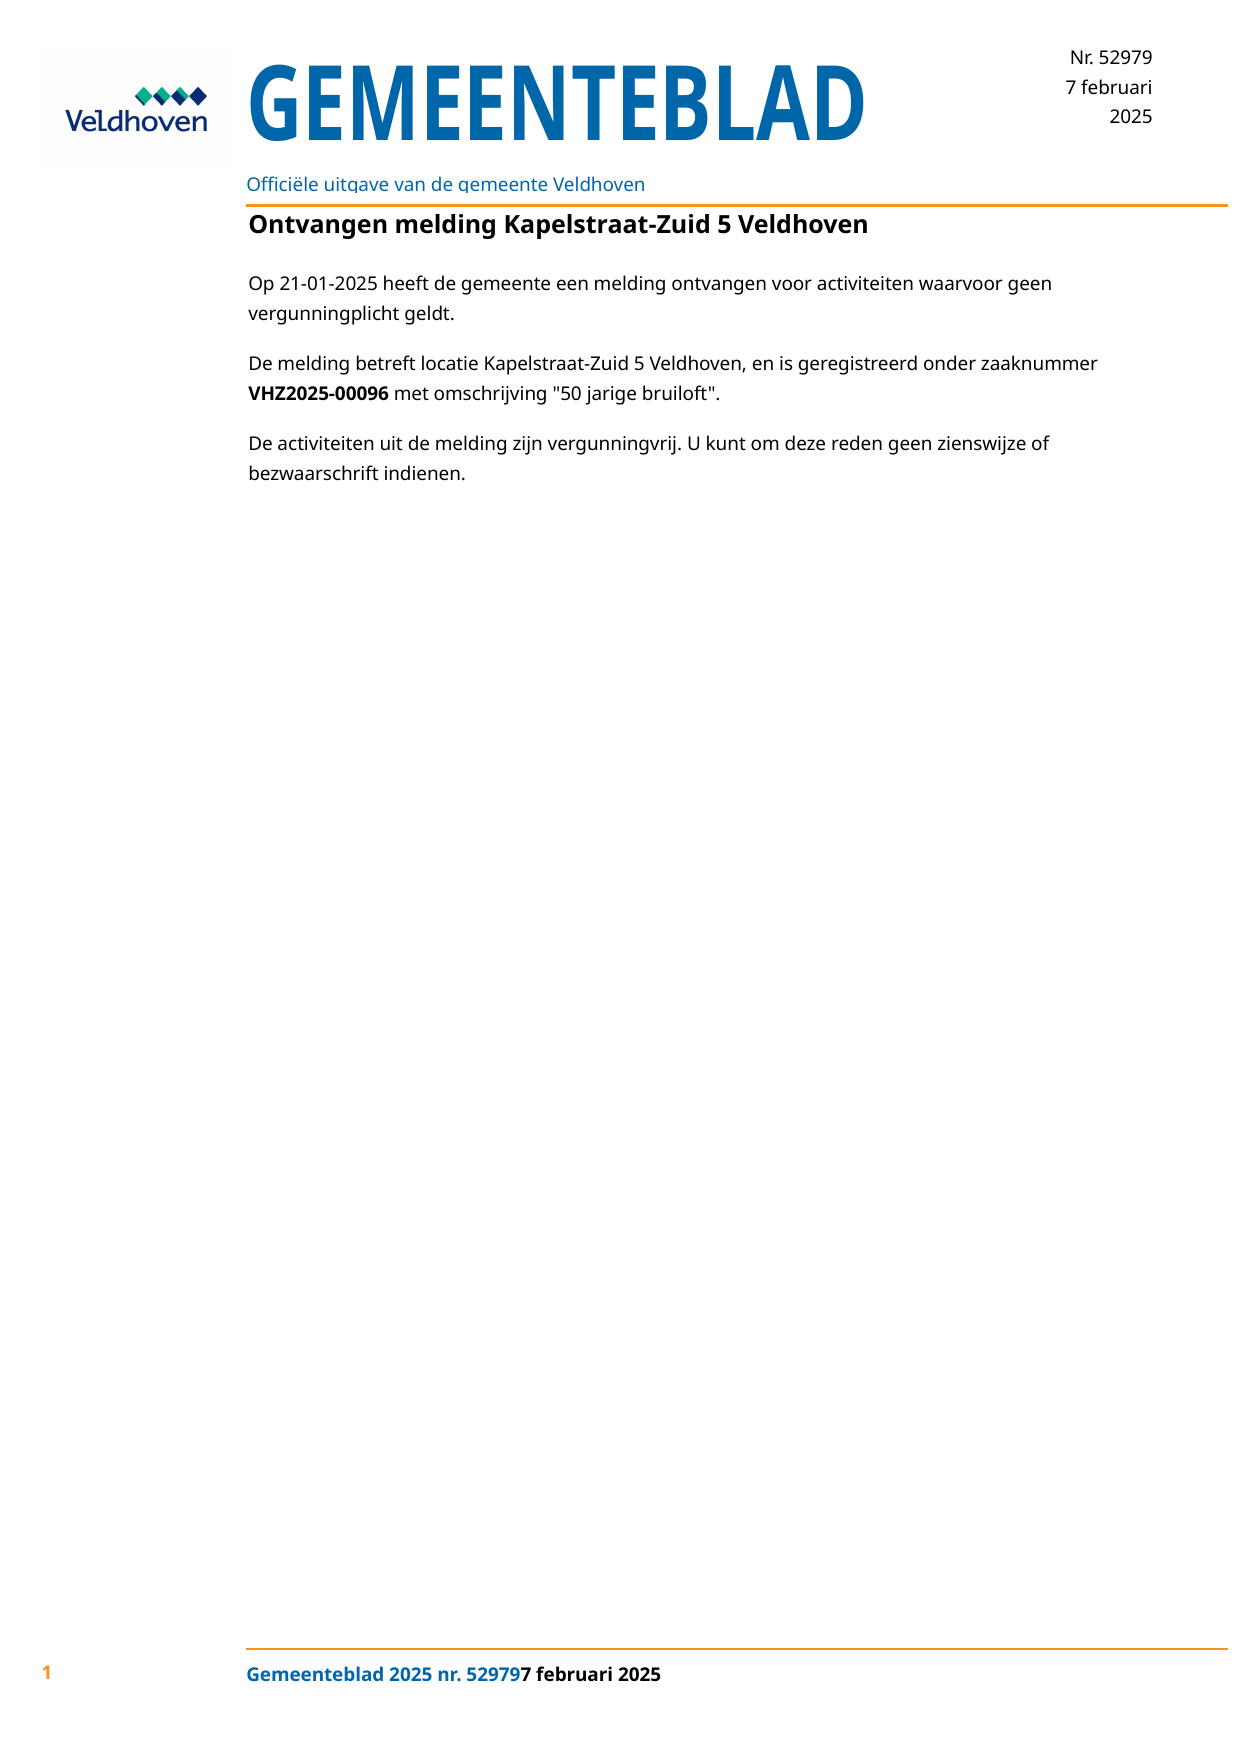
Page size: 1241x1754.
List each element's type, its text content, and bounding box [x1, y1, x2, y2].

text Op 21-01-2025 heeft de gemeente een melding ontvangen voor activiteiten waarvoor geen vergunningplicht geldt. [248, 270, 1152, 326]
text Ontvangen melding Kapelstraat-Zuid 5 Veldhoven [248, 207, 1152, 241]
text De melding betreft locatie Kapelstraat-Zuid 5 Veldhoven, en is geregistreerd onder zaaknummer VHZ2025-00096 met omschrijving "50 jarige bruiloft". [248, 350, 1152, 406]
picture [41, 47, 231, 172]
text De activiteiten uit de melding zijn vergunningvrij. U kunt om deze reden geen zienswijze of bezwaarschrift indienen. [248, 430, 1152, 486]
